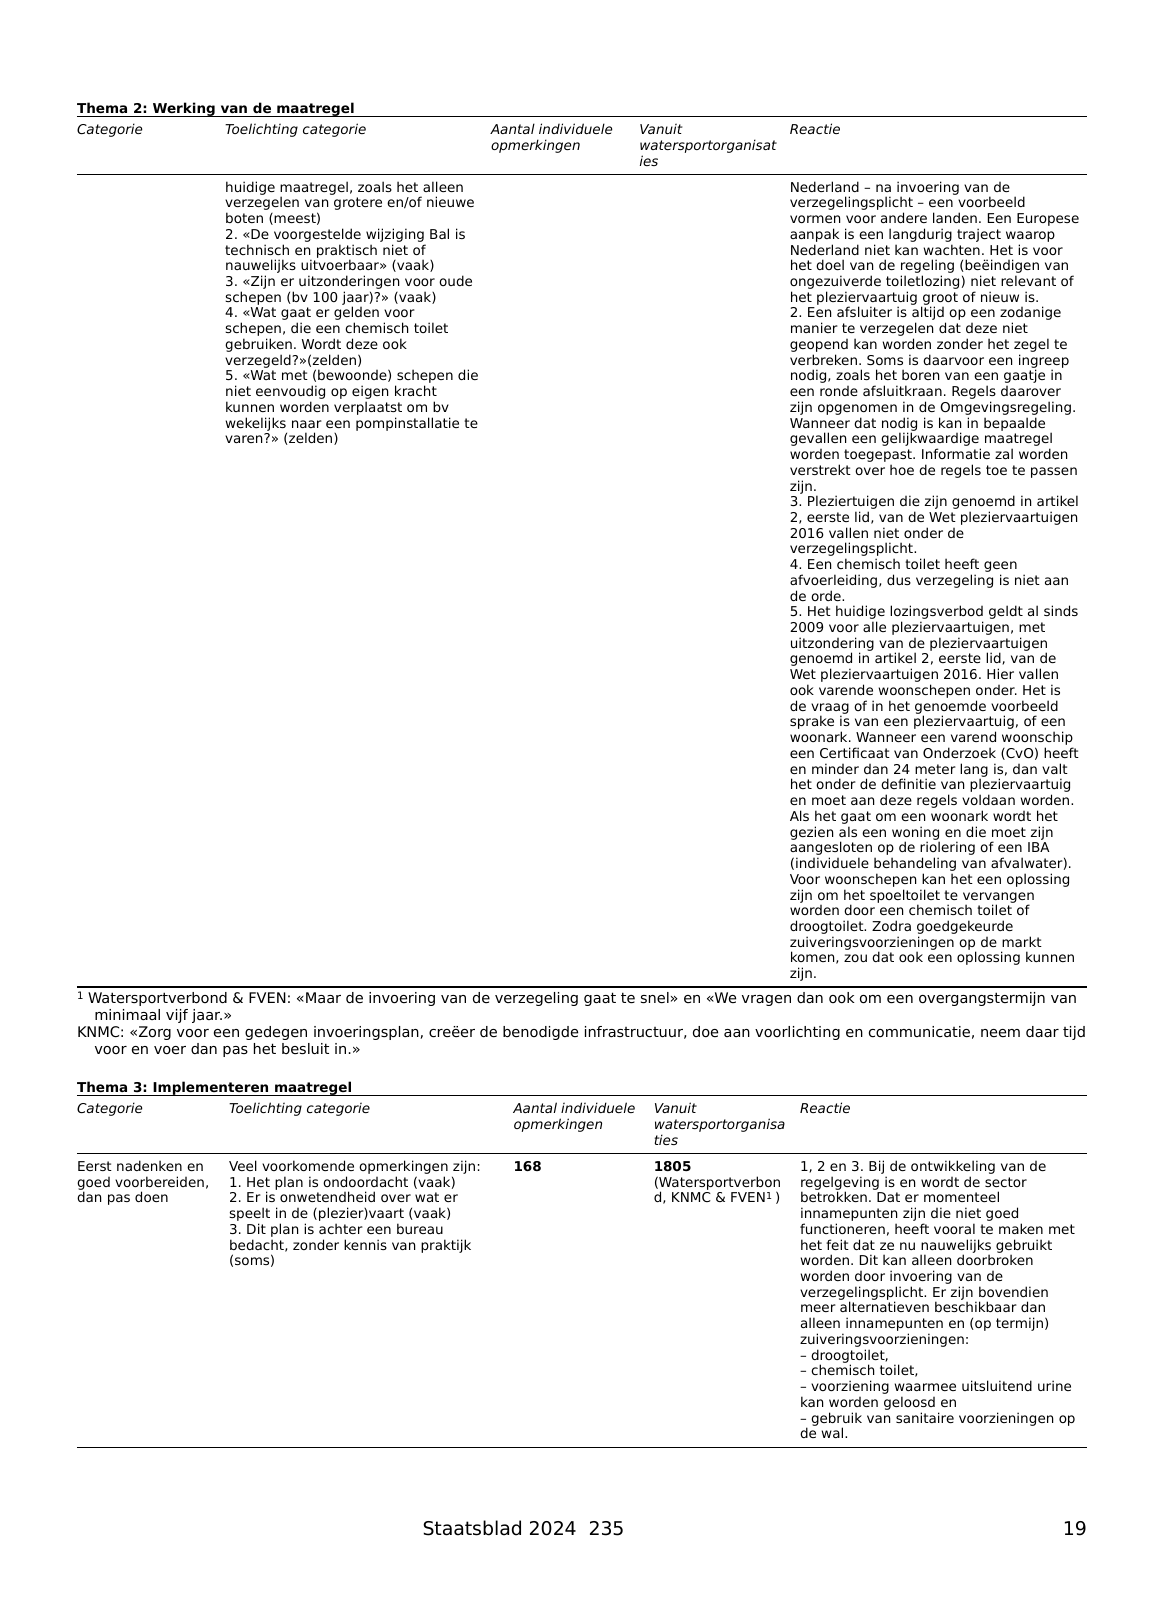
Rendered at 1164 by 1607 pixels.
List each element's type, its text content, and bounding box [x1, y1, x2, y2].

table_cell Reactie [794, 1096, 1087, 1153]
table_cell Nederland – na invoering van de verzegelingsplicht – een voorbeeld vormen voor andere landen. Een Europese aanpak is een langdurig traject waarop Nederland niet kan wachten. Het is voor het doel van de regeling (beëindigen van ongezuiverde toiletlozing) niet relevant of het pleziervaartuig groot of nieuw is. 2. Een afsluiter is altijd op een zodanige manier te verzegelen dat deze niet geopend kan worden zonder het zegel te verbreken. Soms is daarvoor een ingreep nodig, zoals het boren van een gaatje in een ronde afsluitkraan. Regels daarover zijn opgenomen in de Omgevingsregeling. Wanneer dat nodig is kan in bepaalde gevallen een gelijkwaardige maatregel worden toegepast. Informatie zal worden verstrekt over hoe de regels toe te passen zijn. [784, 175, 1087, 494]
table_header Thema 2: Werking van de maatregel [77, 100, 1087, 116]
table_cell [485, 494, 633, 986]
table_cell 1805 (Watersportverbond, KNMC & FVEN1) [648, 1154, 794, 1447]
table_cell 1, 2 en 3. Bij de ontwikkeling van de regelgeving is en wordt de sector betrokken. Dat er momenteel innamepunten zijn die niet goed functioneren, heeft vooral te maken met het feit dat ze nu nauwelijks gebruikt worden. Dit kan alleen doorbroken worden door invoering van de verzegelingsplicht. Er zijn bovendien meer alternatieven beschikbaar dan alleen innamepunten en (op termijn) zuiveringsvoorzieningen: – droogtoilet, – chemisch toilet, – voorziening waarmee uitsluitend urine kan worden geloosd en – gebruik van sanitaire voorzieningen op de wal. [794, 1154, 1087, 1447]
table_cell [77, 175, 219, 494]
table_cell 168 [508, 1154, 648, 1447]
table_cell Toelichting categorie [223, 1096, 507, 1153]
table_cell Reactie [784, 117, 1087, 174]
table_cell Veel voorkomende opmerkingen zijn: 1. Het plan is ondoordacht (vaak) 2. Er is onwetendheid over wat er speelt in de (plezier)vaart (vaak) 3. Dit plan is achter een bureau bedacht, zonder kennis van praktijk (soms) [223, 1154, 507, 1447]
table_cell [77, 494, 219, 986]
table_cell huidige maatregel, zoals het alleen verzegelen van grotere en/of nieuwe boten (meest) 2. «De voorgestelde wijziging Bal is technisch en praktisch niet of nauwelijks uitvoerbaar» (vaak) 3. «Zijn er uitzonderingen voor oude schepen (bv 100 jaar)?» (vaak) 4. «Wat gaat er gelden voor schepen, die een chemisch toilet gebruiken. Wordt deze ook verzegeld?»(zelden) 5. «Wat met (bewoonde) schepen die niet eenvoudig op eigen kracht kunnen worden verplaatst om bv wekelijks naar een pompinstallatie te varen?» (zelden) [219, 175, 485, 494]
table_cell [219, 494, 485, 986]
table_cell Aantal individuele opmerkingen [508, 1096, 648, 1153]
table_cell [633, 175, 784, 494]
table_cell Vanuit watersportorganisaties [648, 1096, 794, 1153]
table_cell Toelichting categorie [219, 117, 485, 174]
table_cell Eerst nadenken en goed voorbereiden, dan pas doen [77, 1154, 223, 1447]
table_cell Vanuit watersportorganisaties [633, 117, 784, 174]
table_cell Aantal individuele opmerkingen [485, 117, 633, 174]
table_cell [485, 175, 633, 494]
table_header Thema 3: Implementeren maatregel [77, 1080, 1087, 1095]
table_cell Categorie [77, 1096, 223, 1153]
table_cell 3. Pleziertuigen die zijn genoemd in artikel 2, eerste lid, van de Wet pleziervaartuigen 2016 vallen niet onder de verzegelingsplicht. 4. Een chemisch toilet heeft geen afvoerleiding, dus verzegeling is niet aan de orde. 5. Het huidige lozingsverbod geldt al sinds 2009 voor alle pleziervaartuigen, met uitzondering van de pleziervaartuigen genoemd in artikel 2, eerste lid, van de Wet pleziervaartuigen 2016. Hier vallen ook varende woonschepen onder. Het is de vraag of in het genoemde voorbeeld sprake is van een pleziervaartuig, of een woonark. Wanneer een varend woonschip een Certificaat van Onderzoek (CvO) heeft en minder dan 24 meter lang is, dan valt het onder de definitie van pleziervaartuig en moet aan deze regels voldaan worden. Als het gaat om een woonark wordt het gezien als een woning en die moet zijn aangesloten op de riolering of een IBA (individuele behandeling van afvalwater). Voor woonschepen kan het een oplossing zijn om het spoeltoilet te vervangen worden door een chemisch toilet of droogtoilet. Zodra goedgekeurde zuiveringsvoorzieningen op de markt komen, zou dat ook een oplossing kunnen zijn. [784, 494, 1087, 986]
table_cell 1 Watersportverbond & FVEN: «Maar de invoering van de verzegeling gaat te snel» en «We vragen dan ook om een overgangstermijn van minimaal vijf jaar.» KNMC: «Zorg voor een gedegen invoeringsplan, creëer de benodigde infrastructuur, doe aan voorlichting en communicatie, neem daar tijd voor en voer dan pas het besluit in.» [77, 988, 1087, 1058]
table_cell Categorie [77, 117, 219, 174]
table_cell [633, 494, 784, 986]
